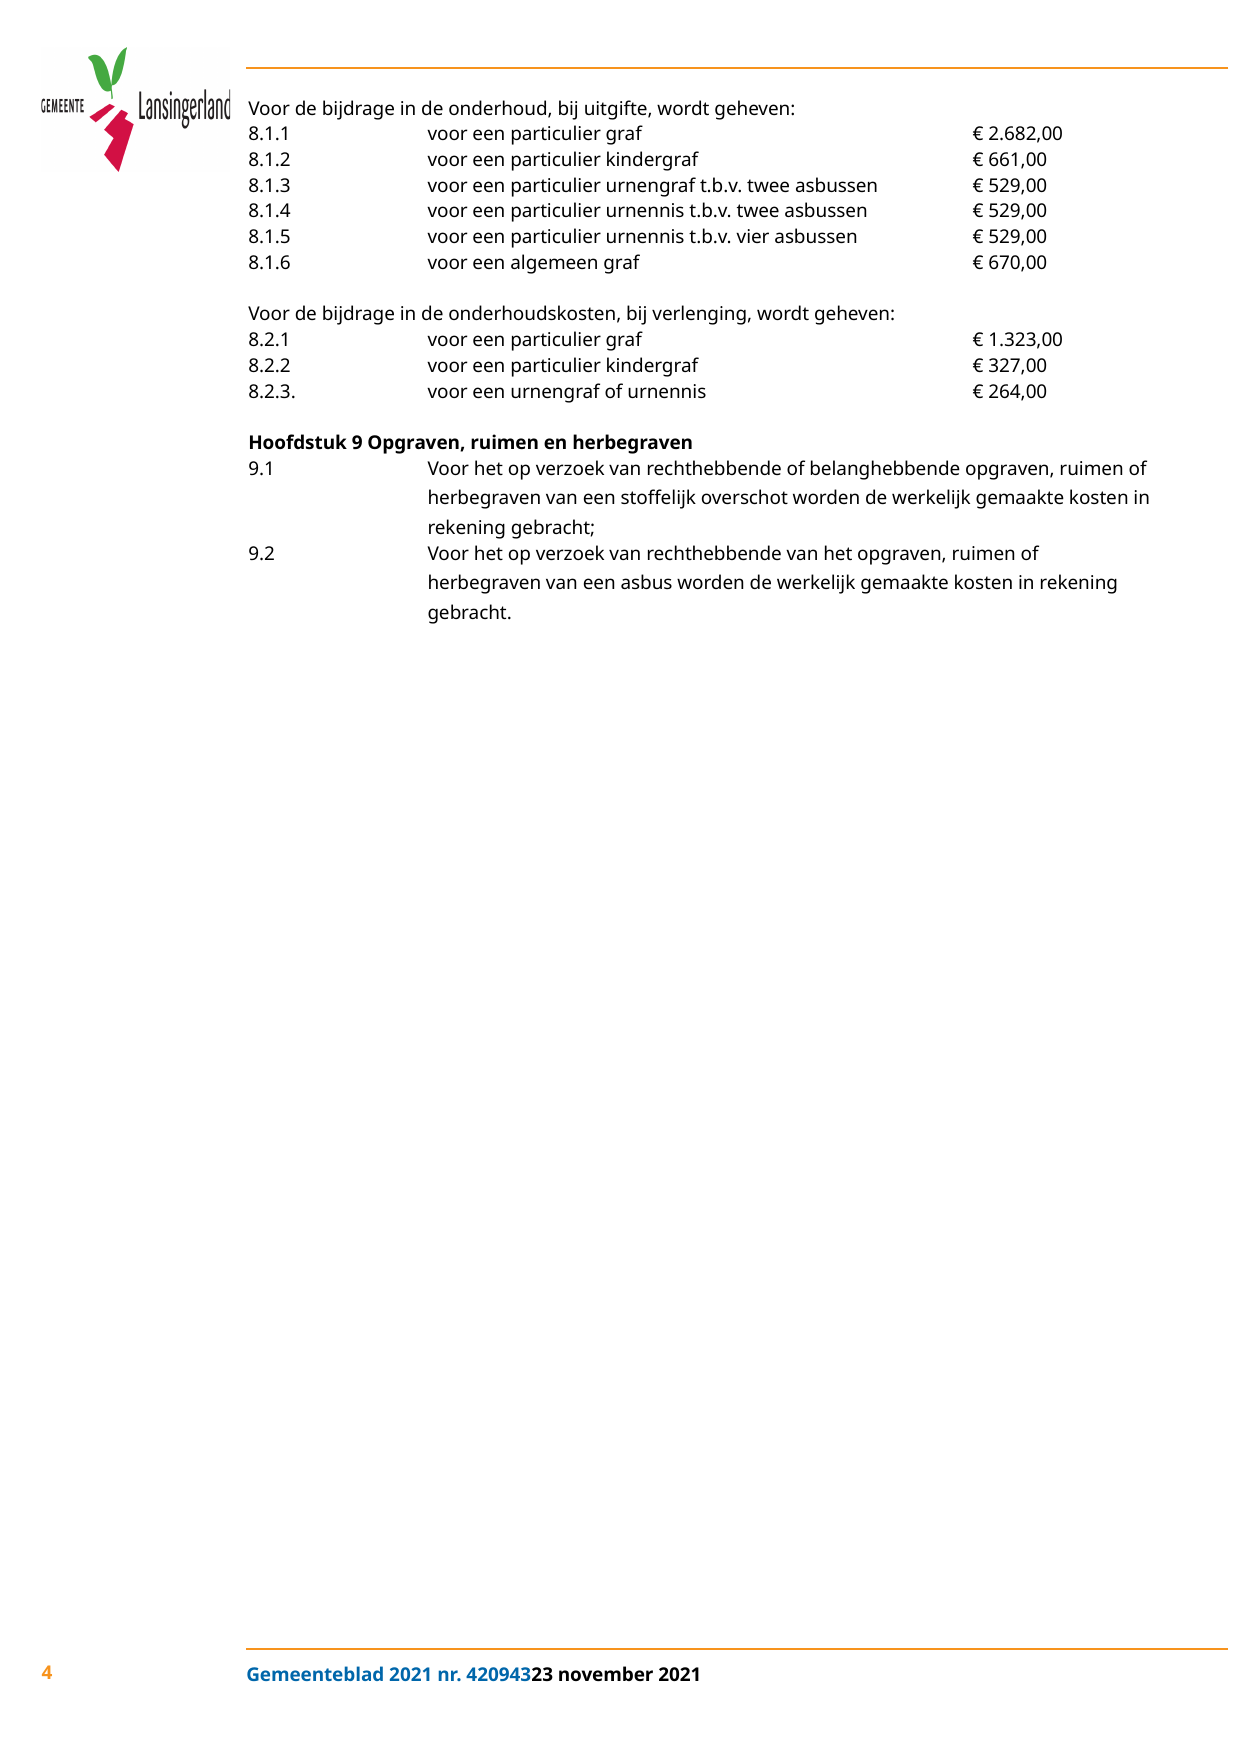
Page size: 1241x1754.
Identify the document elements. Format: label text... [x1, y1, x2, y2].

table_cell € 327,00 [973, 352, 1152, 378]
table_cell 9.1 [248, 455, 427, 540]
table_cell 8.2.3. [248, 378, 427, 403]
table_cell [248, 404, 427, 429]
table_cell 8.2.2 [248, 352, 427, 378]
table_cell voor een particulier graf [427, 121, 972, 146]
table_cell [248, 275, 427, 301]
table_cell voor een algemeen graf [427, 249, 972, 275]
table_cell [973, 275, 1152, 301]
table_cell voor een particulier urnengraf t.b.v. twee asbussen [427, 172, 972, 198]
table_cell Voor het op verzoek van rechthebbende van het opgraven, ruimen of herbegraven van een asbus worden de werkelijk gemaakte kosten in rekening gebracht. [427, 540, 1152, 625]
table_cell 8.1.3 [248, 172, 427, 198]
table_cell voor een particulier graf [427, 326, 972, 352]
table_cell 8.1.2 [248, 146, 427, 172]
table_cell [427, 404, 972, 429]
table_cell voor een urnengraf of urnennis [427, 378, 972, 403]
table_cell voor een particulier urnennis t.b.v. vier asbussen [427, 224, 972, 249]
table_cell 8.1.1 [248, 121, 427, 146]
table_cell voor een particulier kindergraf [427, 352, 972, 378]
table_cell 8.1.4 [248, 198, 427, 223]
table_cell Voor de bijdrage in de onderhoud, bij uitgifte, wordt geheven: [248, 95, 1152, 121]
table_cell 8.1.5 [248, 224, 427, 249]
table_cell € 529,00 [973, 198, 1152, 223]
table_cell 8.1.6 [248, 249, 427, 275]
table_cell Voor de bijdrage in de onderhoudskosten, bij verlenging, wordt geheven: [248, 301, 1152, 326]
table_cell Hoofdstuk 9 Opgraven, ruimen en herbegraven [248, 429, 972, 455]
table_cell € 670,00 [973, 249, 1152, 275]
table_cell € 529,00 [973, 224, 1152, 249]
table_cell € 2.682,00 [973, 121, 1152, 146]
table_cell Voor het op verzoek van rechthebbende of belanghebbende opgraven, ruimen of herbegraven van een stoffelijk overschot worden de werkelijk gemaakte kosten in rekening gebracht; [427, 455, 1152, 540]
table_cell voor een particulier urnennis t.b.v. twee asbussen [427, 198, 972, 223]
table_cell voor een particulier kindergraf [427, 146, 972, 172]
table_cell 9.2 [248, 540, 427, 625]
table_cell € 1.323,00 [973, 326, 1152, 352]
picture [41, 47, 231, 172]
table_cell [427, 275, 972, 301]
table_cell € 661,00 [973, 146, 1152, 172]
table_cell 8.2.1 [248, 326, 427, 352]
table_cell [973, 429, 1152, 455]
table_cell € 529,00 [973, 172, 1152, 198]
table_cell [973, 404, 1152, 429]
table_cell € 264,00 [973, 378, 1152, 403]
